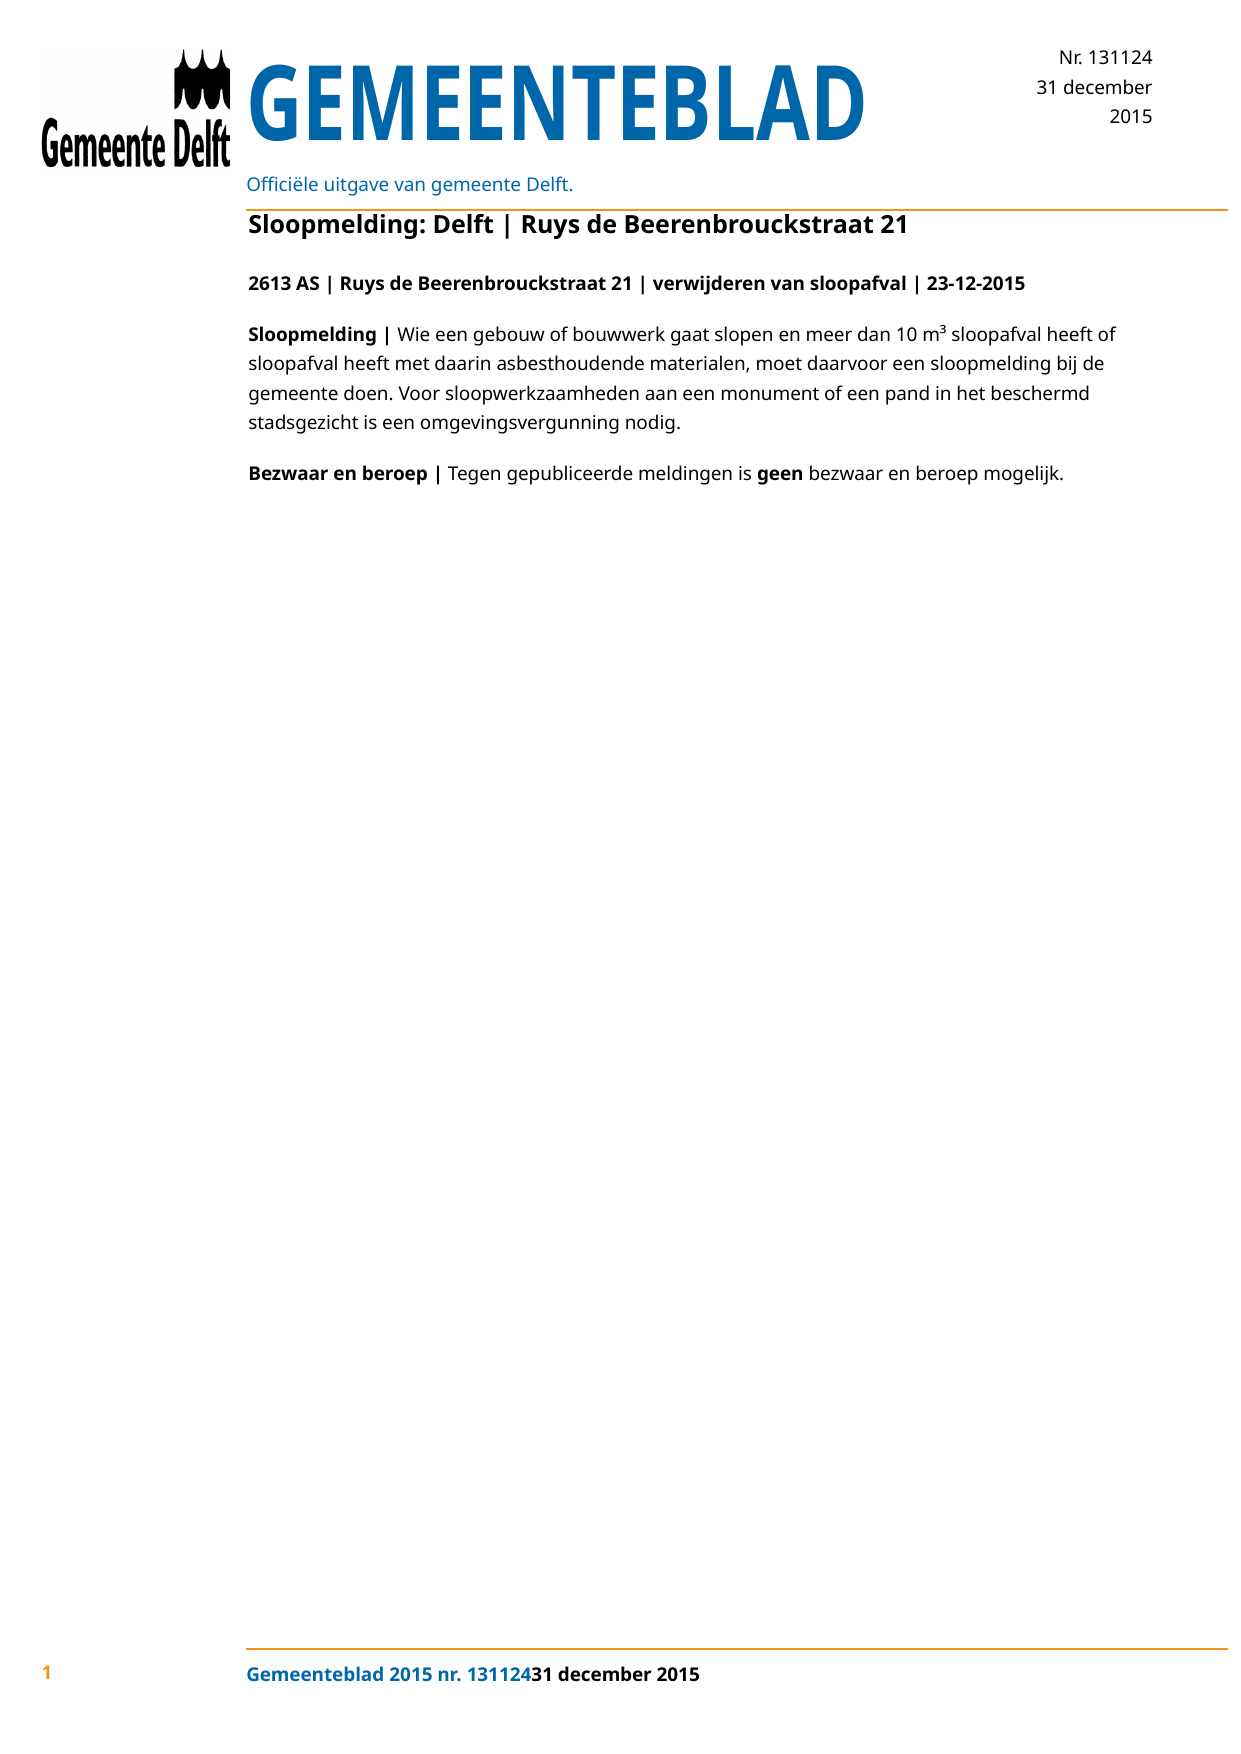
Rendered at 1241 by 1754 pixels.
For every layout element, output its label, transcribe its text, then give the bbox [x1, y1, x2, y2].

picture [41, 47, 231, 172]
text Sloopmelding | Wie een gebouw of bouwwerk gaat slopen en meer dan 10 m³ sloopafval heeft of sloopafval heeft met daarin asbesthoudende materialen, moet daarvoor een sloopmelding bij de gemeente doen. Voor sloopwerkzaamheden aan een monument of een pand in het beschermd stadsgezicht is een omgevingsvergunning nodig. [248, 321, 1152, 435]
text Sloopmelding: Delft | Ruys de Beerenbrouckstraat 21 [248, 211, 1152, 241]
text 2613 AS | Ruys de Beerenbrouckstraat 21 | verwijderen van sloopafval | 23-12-2015 [248, 270, 1152, 296]
text Bezwaar en beroep | Tegen gepubliceerde meldingen is geen bezwaar en beroep mogelijk. [248, 460, 1152, 486]
